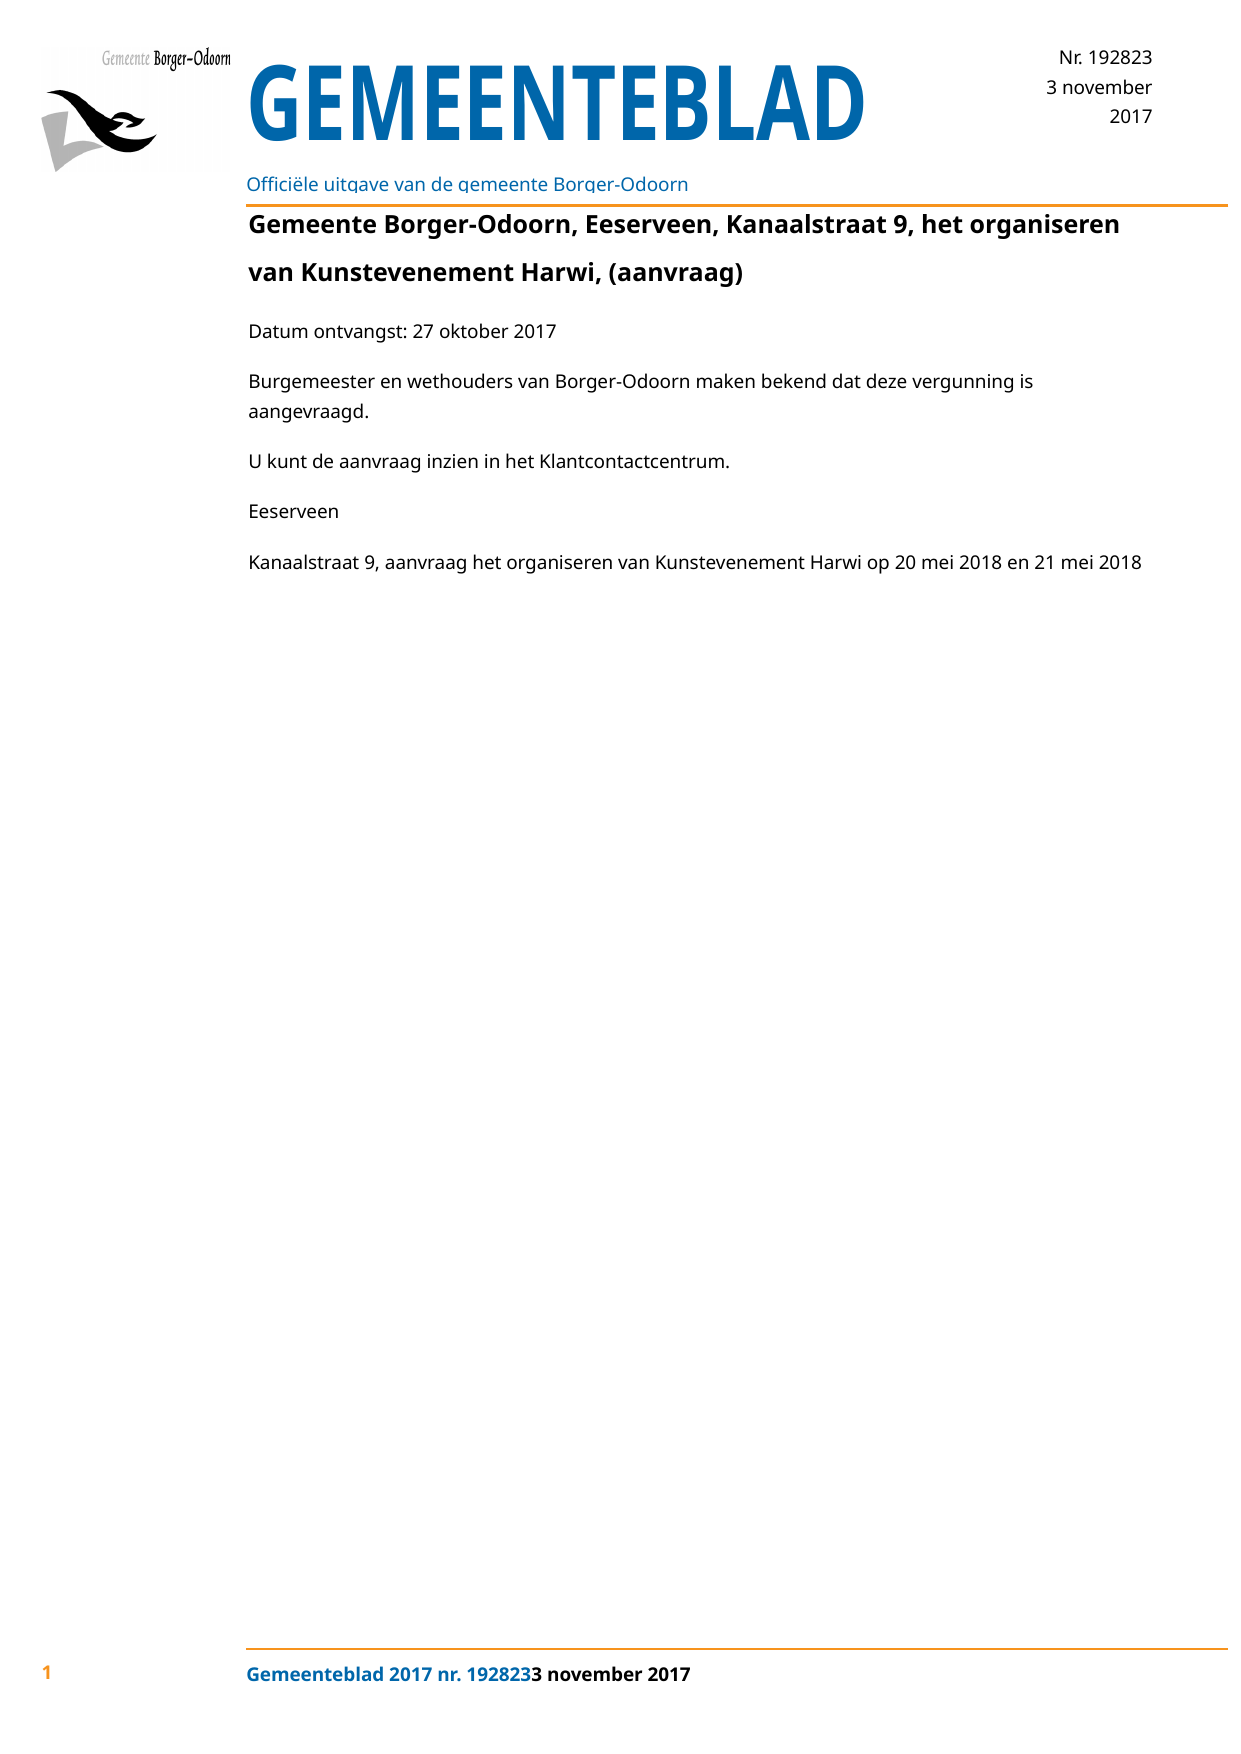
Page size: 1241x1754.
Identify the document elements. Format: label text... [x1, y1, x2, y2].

picture [41, 47, 231, 172]
text Burgemeester en wethouders van Borger-Odoorn maken bekend dat deze vergunning is aangevraagd. [248, 368, 1152, 424]
text Datum ontvangst: 27 oktober 2017 [248, 318, 1152, 344]
text U kunt de aanvraag inzien in het Klantcontactcentrum. [248, 448, 1152, 474]
text Eeserveen [248, 499, 1152, 524]
text Kanaalstraat 9, aanvraag het organiseren van Kunstevenement Harwi op 20 mei 2018 en 21 mei 2018 [248, 549, 1152, 575]
text Gemeente Borger-Odoorn, Eeserveen, Kanaalstraat 9, het organiseren van Kunstevenement Harwi, (aanvraag) [248, 207, 1152, 288]
